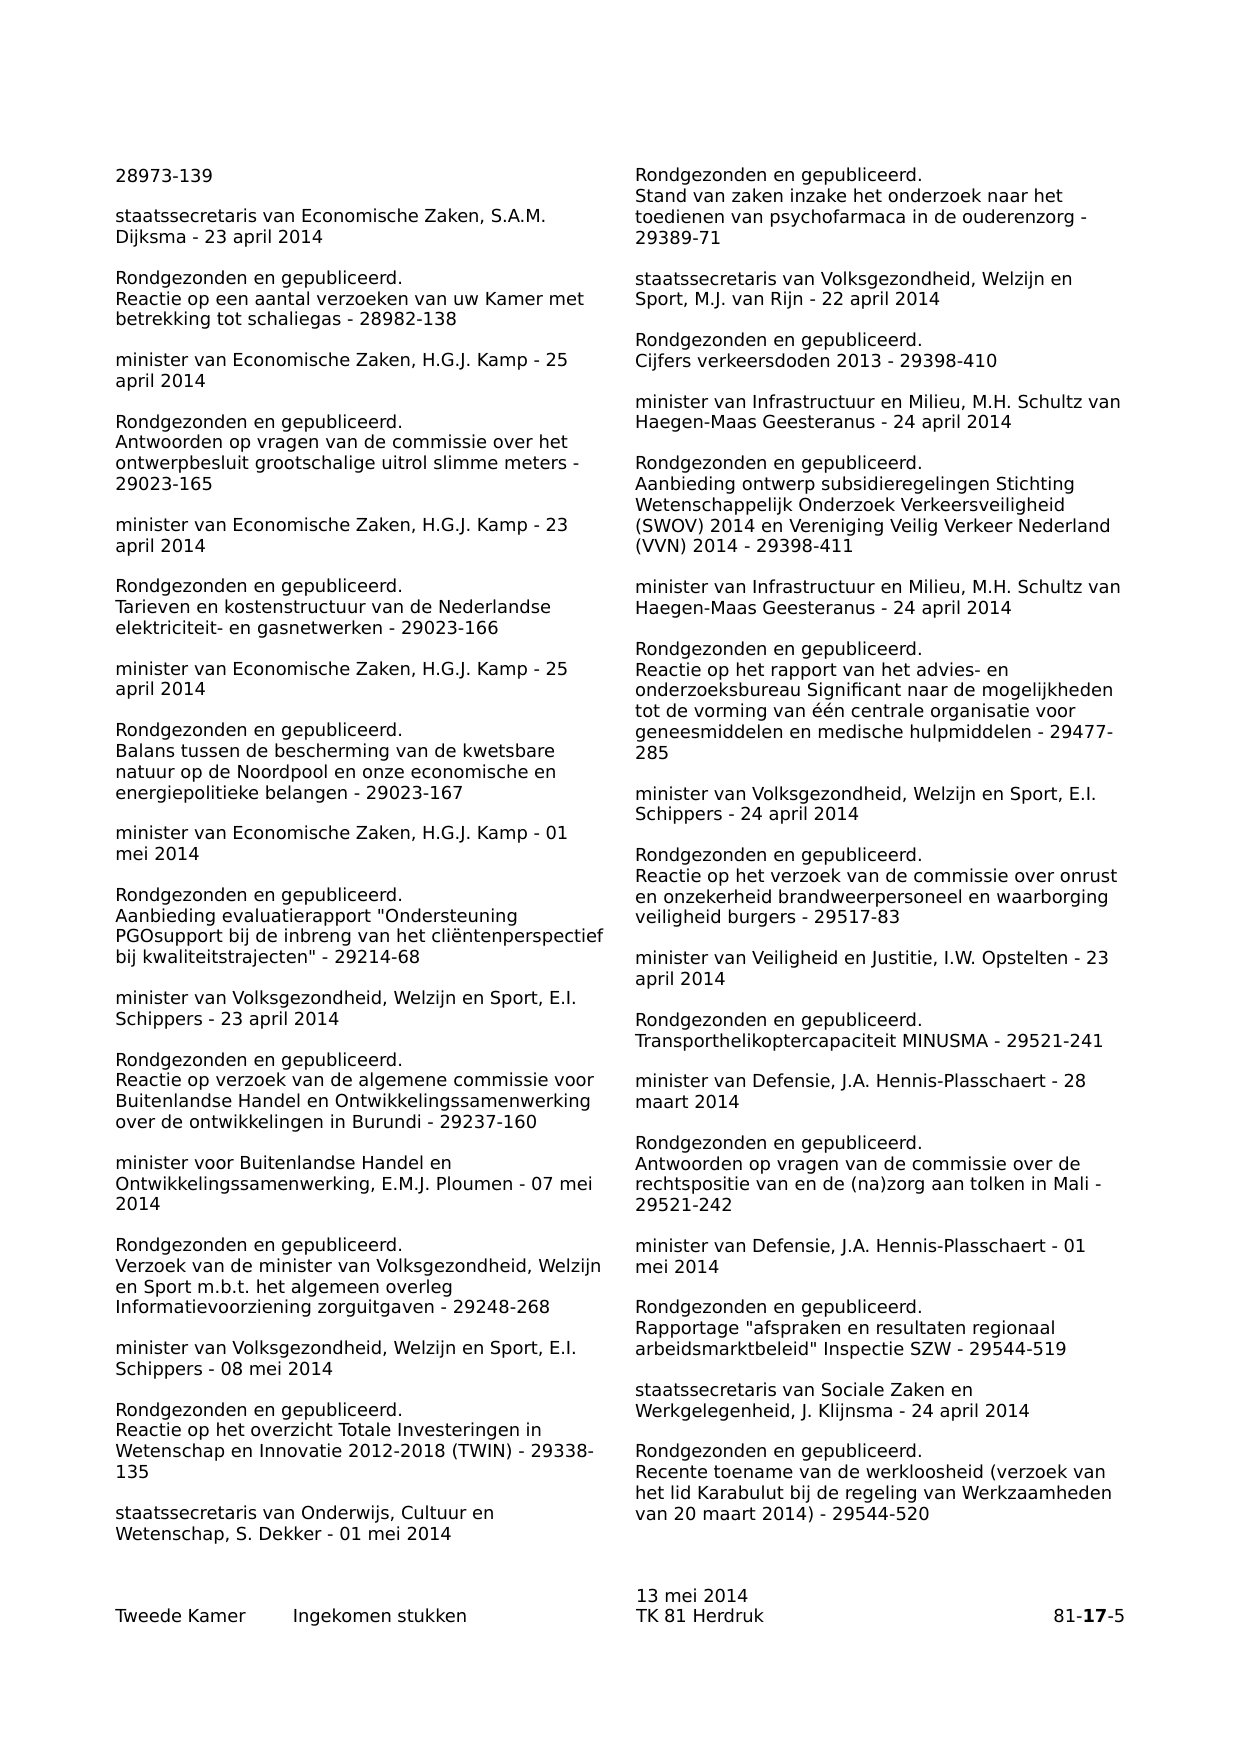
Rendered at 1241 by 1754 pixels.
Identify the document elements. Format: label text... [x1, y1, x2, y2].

text minister van Volksgezondheid, Welzijn en Sport, E.I. Schippers - 08 mei 2014 [115, 1338, 605, 1379]
text staatssecretaris van Onderwijs, Cultuur en Wetenschap, S. Dekker - 01 mei 2014 [115, 1503, 605, 1544]
text - 28973-139 [115, 165, 605, 186]
text Rondgezonden en gepubliceerd. [635, 330, 1125, 351]
text Balans tussen de bescherming van de kwetsbare natuur op de Noordpool en onze economische en energiepolitieke belangen - 29023-167 [115, 741, 605, 803]
text minister van Economische Zaken, H.G.J. Kamp - 25 april 2014 [115, 350, 605, 391]
text minister van Volksgezondheid, Welzijn en Sport, E.I. Schippers - 24 april 2014 [635, 783, 1125, 825]
text Rondgezonden en gepubliceerd. [635, 1441, 1125, 1462]
text Reactie op het overzicht Totale Investeringen in Wetenschap en Innovatie 2012-2018 (TWIN) - 29338-135 [115, 1420, 605, 1483]
text Cijfers verkeersdoden 2013 - 29398-410 [635, 351, 1125, 372]
text Rondgezonden en gepubliceerd. [635, 1009, 1125, 1030]
text Rondgezonden en gepubliceerd. [115, 885, 605, 905]
text Rondgezonden en gepubliceerd. [635, 165, 1125, 186]
text Rondgezonden en gepubliceerd. [115, 1049, 605, 1070]
text Rondgezonden en gepubliceerd. [635, 1133, 1125, 1153]
text Rondgezonden en gepubliceerd. [115, 720, 605, 741]
text staatssecretaris van Volksgezondheid, Welzijn en Sport, M.J. van Rijn - 22 april 2014 [635, 268, 1125, 310]
text minister van Defensie, J.A. Hennis-Plasschaert - 28 maart 2014 [635, 1071, 1125, 1113]
text Rondgezonden en gepubliceerd. [635, 1297, 1125, 1318]
text Rondgezonden en gepubliceerd. [635, 638, 1125, 659]
text Stand van zaken inzake het onderzoek naar het toedienen van psychofarmaca in de ouderenzorg - 29389-71 [635, 186, 1125, 248]
text Rondgezonden en gepubliceerd. [635, 845, 1125, 866]
text minister van Economische Zaken, H.G.J. Kamp - 23 april 2014 [115, 515, 605, 556]
text Aanbieding ontwerp subsidieregelingen Stichting Wetenschappelijk Onderzoek Verkeersveiligheid (SWOV) 2014 en Vereniging Veilig Verkeer Nederland (VVN) 2014 - 29398-411 [635, 474, 1125, 557]
text Reactie op het rapport van het advies- en onderzoeksbureau Significant naar de mogelijkheden tot de vorming van één centrale organisatie voor geneesmiddelen en medische hulpmiddelen - 29477-285 [635, 659, 1125, 763]
text staatssecretaris van Economische Zaken, S.A.M. Dijksma - 23 april 2014 [115, 206, 605, 248]
text Verzoek van de minister van Volksgezondheid, Welzijn en Sport m.b.t. het algemeen overleg Informatievoorziening zorguitgaven - 29248-268 [115, 1256, 605, 1318]
text Antwoorden op vragen van de commissie over de rechtspositie van en de (na)zorg aan tolken in Mali - 29521-242 [635, 1153, 1125, 1216]
text minister van Defensie, J.A. Hennis-Plasschaert - 01 mei 2014 [635, 1236, 1125, 1277]
text Rondgezonden en gepubliceerd. [115, 1235, 605, 1256]
text Reactie op verzoek van de algemene commissie voor Buitenlandse Handel en Ontwikkelingssamenwerking over de ontwikkelingen in Burundi - 29237-160 [115, 1070, 605, 1133]
text Reactie op een aantal verzoeken van uw Kamer met betrekking tot schaliegas - 28982-138 [115, 288, 605, 330]
text minister voor Buitenlandse Handel en Ontwikkelingssamenwerking, E.M.J. Ploumen - 07 mei 2014 [115, 1153, 605, 1215]
text minister van Economische Zaken, H.G.J. Kamp - 01 mei 2014 [115, 823, 605, 865]
text Rapportage "afspraken en resultaten regionaal arbeidsmarktbeleid" Inspectie SZW - 29544-519 [635, 1318, 1125, 1360]
text Rondgezonden en gepubliceerd. [115, 576, 605, 597]
text minister van Infrastructuur en Milieu, M.H. Schultz van Haegen-Maas Geesteranus - 24 april 2014 [635, 577, 1125, 618]
text Transporthelikoptercapaciteit MINUSMA - 29521-241 [635, 1030, 1125, 1051]
text Rondgezonden en gepubliceerd. [635, 453, 1125, 474]
text Recente toename van de werkloosheid (verzoek van het lid Karabulut bij de regeling van Werkzaamheden van 20 maart 2014) - 29544-520 [635, 1462, 1125, 1524]
text Antwoorden op vragen van de commissie over het ontwerpbesluit grootschalige uitrol slimme meters - 29023-165 [115, 432, 605, 495]
text Reactie op het verzoek van de commissie over onrust en onzekerheid brandweerpersoneel en waarborging veiligheid burgers - 29517-83 [635, 866, 1125, 928]
text Rondgezonden en gepubliceerd. [115, 268, 605, 288]
text staatssecretaris van Sociale Zaken en Werkgelegenheid, J. Klijnsma - 24 april 2014 [635, 1380, 1125, 1421]
text Aanbieding evaluatierapport "Ondersteuning PGOsupport bij de inbreng van het cliëntenperspectief bij kwaliteitstrajecten" - 29214-68 [115, 905, 605, 968]
text minister van Economische Zaken, H.G.J. Kamp - 25 april 2014 [115, 658, 605, 700]
text minister van Veiligheid en Justitie, I.W. Opstelten - 23 april 2014 [635, 948, 1125, 989]
text Tarieven en kostenstructuur van de Nederlandse elektriciteit- en gasnetwerken - 29023-166 [115, 597, 605, 638]
text Rondgezonden en gepubliceerd. [115, 1399, 605, 1420]
text Rondgezonden en gepubliceerd. [115, 411, 605, 432]
text minister van Infrastructuur en Milieu, M.H. Schultz van Haegen-Maas Geesteranus - 24 april 2014 [635, 392, 1125, 433]
text minister van Volksgezondheid, Welzijn en Sport, E.I. Schippers - 23 april 2014 [115, 988, 605, 1029]
